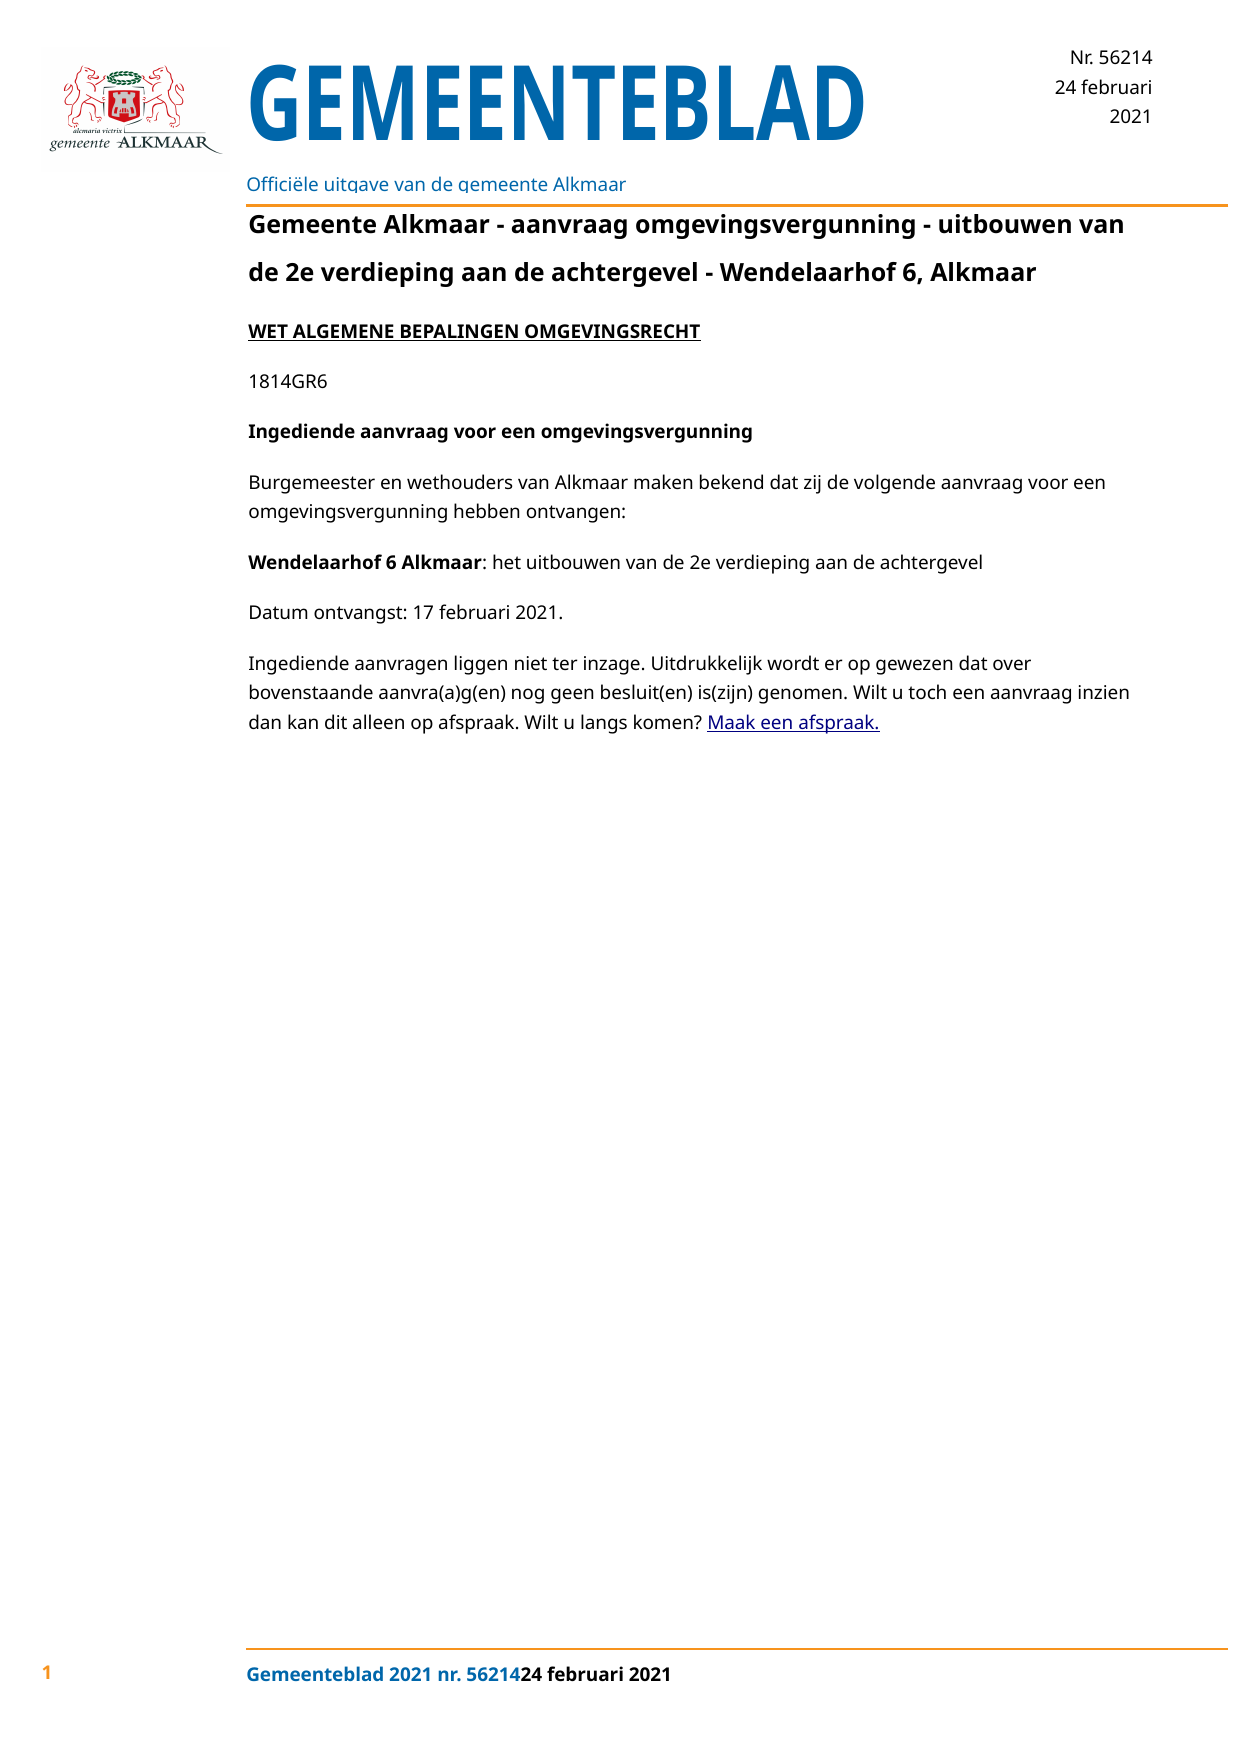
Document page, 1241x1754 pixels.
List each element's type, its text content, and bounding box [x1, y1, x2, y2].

text Datum ontvangst: 17 februari 2021. [248, 599, 1152, 625]
text Ingediende aanvragen liggen niet ter inzage. Uitdrukkelijk wordt er op gewezen dat over bovenstaande aanvra(a)g(en) nog geen besluit(en) is(zijn) genomen. Wilt u toch een aanvraag inzien dan kan dit alleen op afspraak. Wilt u langs komen? Maak een afspraak. [248, 650, 1152, 735]
text Burgemeester en wethouders van Alkmaar maken bekend dat zij de volgende aanvraag voor een omgevingsvergunning hebben ontvangen: [248, 469, 1152, 524]
text Wendelaarhof 6 Alkmaar: het uitbouwen van de 2e verdieping aan de achtergevel [248, 549, 1152, 575]
text Gemeente Alkmaar - aanvraag omgevingsvergunning - uitbouwen van de 2e verdieping aan de achtergevel - Wendelaarhof 6, Alkmaar [248, 207, 1152, 288]
picture [41, 47, 231, 172]
text WET ALGEMENE BEPALINGEN OMGEVINGSRECHT [248, 318, 1152, 344]
text Ingediende aanvraag voor een omgevingsvergunning [248, 419, 1152, 444]
text 1814GR6 [248, 368, 1152, 394]
